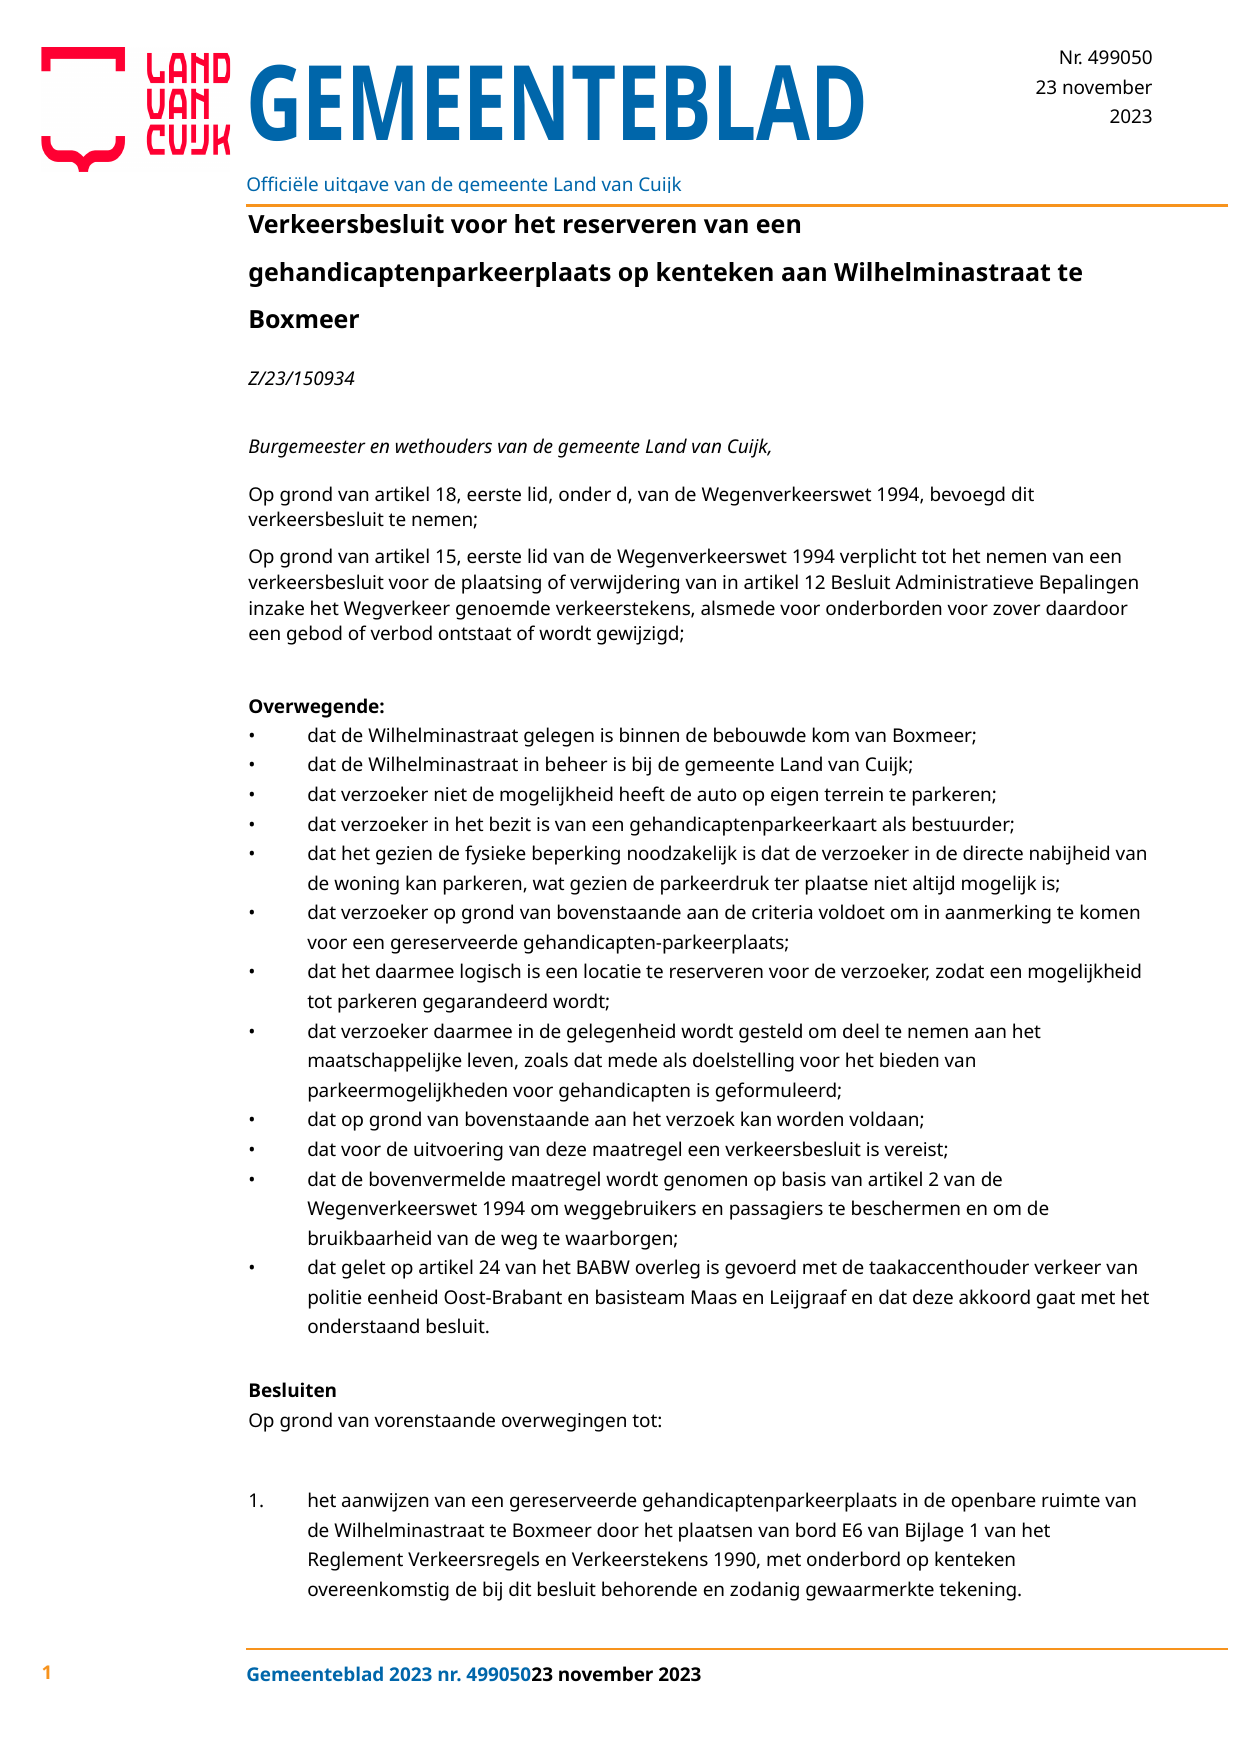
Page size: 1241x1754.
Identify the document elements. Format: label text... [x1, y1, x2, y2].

list dat verzoeker niet de mogelijkheid heeft de auto op eigen terrein te parkeren; [248, 781, 1152, 807]
text Burgemeester en wethouders van de gemeente Land van Cuijk, [248, 433, 1152, 459]
list dat op grond van bovenstaande aan het verzoek kan worden voldaan; [248, 1107, 1152, 1132]
list dat de bovenvermelde maatregel wordt genomen op basis van artikel 2 van de Wegenverkeerswet 1994 om weggebruikers en passagiers te beschermen en om de bruikbaarheid van de weg te waarborgen; [248, 1166, 1152, 1251]
text Besluiten [248, 1378, 1152, 1403]
list het aanwijzen van een gereserveerde gehandicaptenparkeerplaats in de openbare ruimte van de Wilhelminastraat te Boxmeer door het plaatsen van bord E6 van Bijlage 1 van het Reglement Verkeersregels en Verkeerstekens 1990, met onderbord op kenteken overeenkomstig de bij dit besluit behorende en zodanig gewaarmerkte tekening. [248, 1487, 1152, 1602]
text Op grond van artikel 18, eerste lid, onder d, van de Wegenverkeerswet 1994, bevoegd dit verkeersbesluit te nemen; [248, 481, 1152, 532]
text Op grond van vorenstaande overwegingen tot: [248, 1407, 1152, 1433]
text Verkeersbesluit voor het reserveren van een gehandicaptenparkeerplaats op kenteken aan Wilhelminastraat te Boxmeer [248, 207, 1152, 336]
text Z/23/150934 [248, 366, 1152, 391]
list dat het daarmee logisch is een locatie te reserveren voor de verzoeker, zodat een mogelijkheid tot parkeren gegarandeerd wordt; [248, 959, 1152, 1014]
text Overwegende: [248, 694, 1152, 719]
list dat de Wilhelminastraat in beheer is bij de gemeente Land van Cuijk; [248, 752, 1152, 777]
picture [41, 47, 231, 172]
list dat verzoeker in het bezit is van een gehandicaptenparkeerkaart als bestuurder; [248, 811, 1152, 837]
list dat voor de uitvoering van deze maatregel een verkeersbesluit is vereist; [248, 1136, 1152, 1162]
list dat het gezien de fysieke beperking noodzakelijk is dat de verzoeker in de directe nabijheid van de woning kan parkeren, wat gezien de parkeerdruk ter plaatse niet altijd mogelijk is; [248, 840, 1152, 896]
list dat verzoeker op grond van bovenstaande aan de criteria voldoet om in aanmerking te komen voor een gereserveerde gehandicapten-parkeerplaats; [248, 899, 1152, 955]
text Op grond van artikel 15, eerste lid van de Wegenverkeerswet 1994 verplicht tot het nemen van een verkeersbesluit voor de plaatsing of verwijdering van in artikel 12 Besluit Administratieve Bepalingen inzake het Wegverkeer genoemde verkeerstekens, alsmede voor onderborden voor zover daardoor een gebod of verbod ontstaat of wordt gewijzigd; [248, 543, 1152, 646]
list dat verzoeker daarmee in de gelegenheid wordt gesteld om deel te nemen aan het maatschappelijke leven, zoals dat mede als doelstelling voor het bieden van parkeermogelijkheden voor gehandicapten is geformuleerd; [248, 1018, 1152, 1103]
list dat de Wilhelminastraat gelegen is binnen de bebouwde kom van Boxmeer; [248, 722, 1152, 748]
list dat gelet op artikel 24 van het BABW overleg is gevoerd met de taakaccenthouder verkeer van politie eenheid Oost-Brabant en basisteam Maas en Leijgraaf en dat deze akkoord gaat met het onderstaand besluit. [248, 1254, 1152, 1339]
